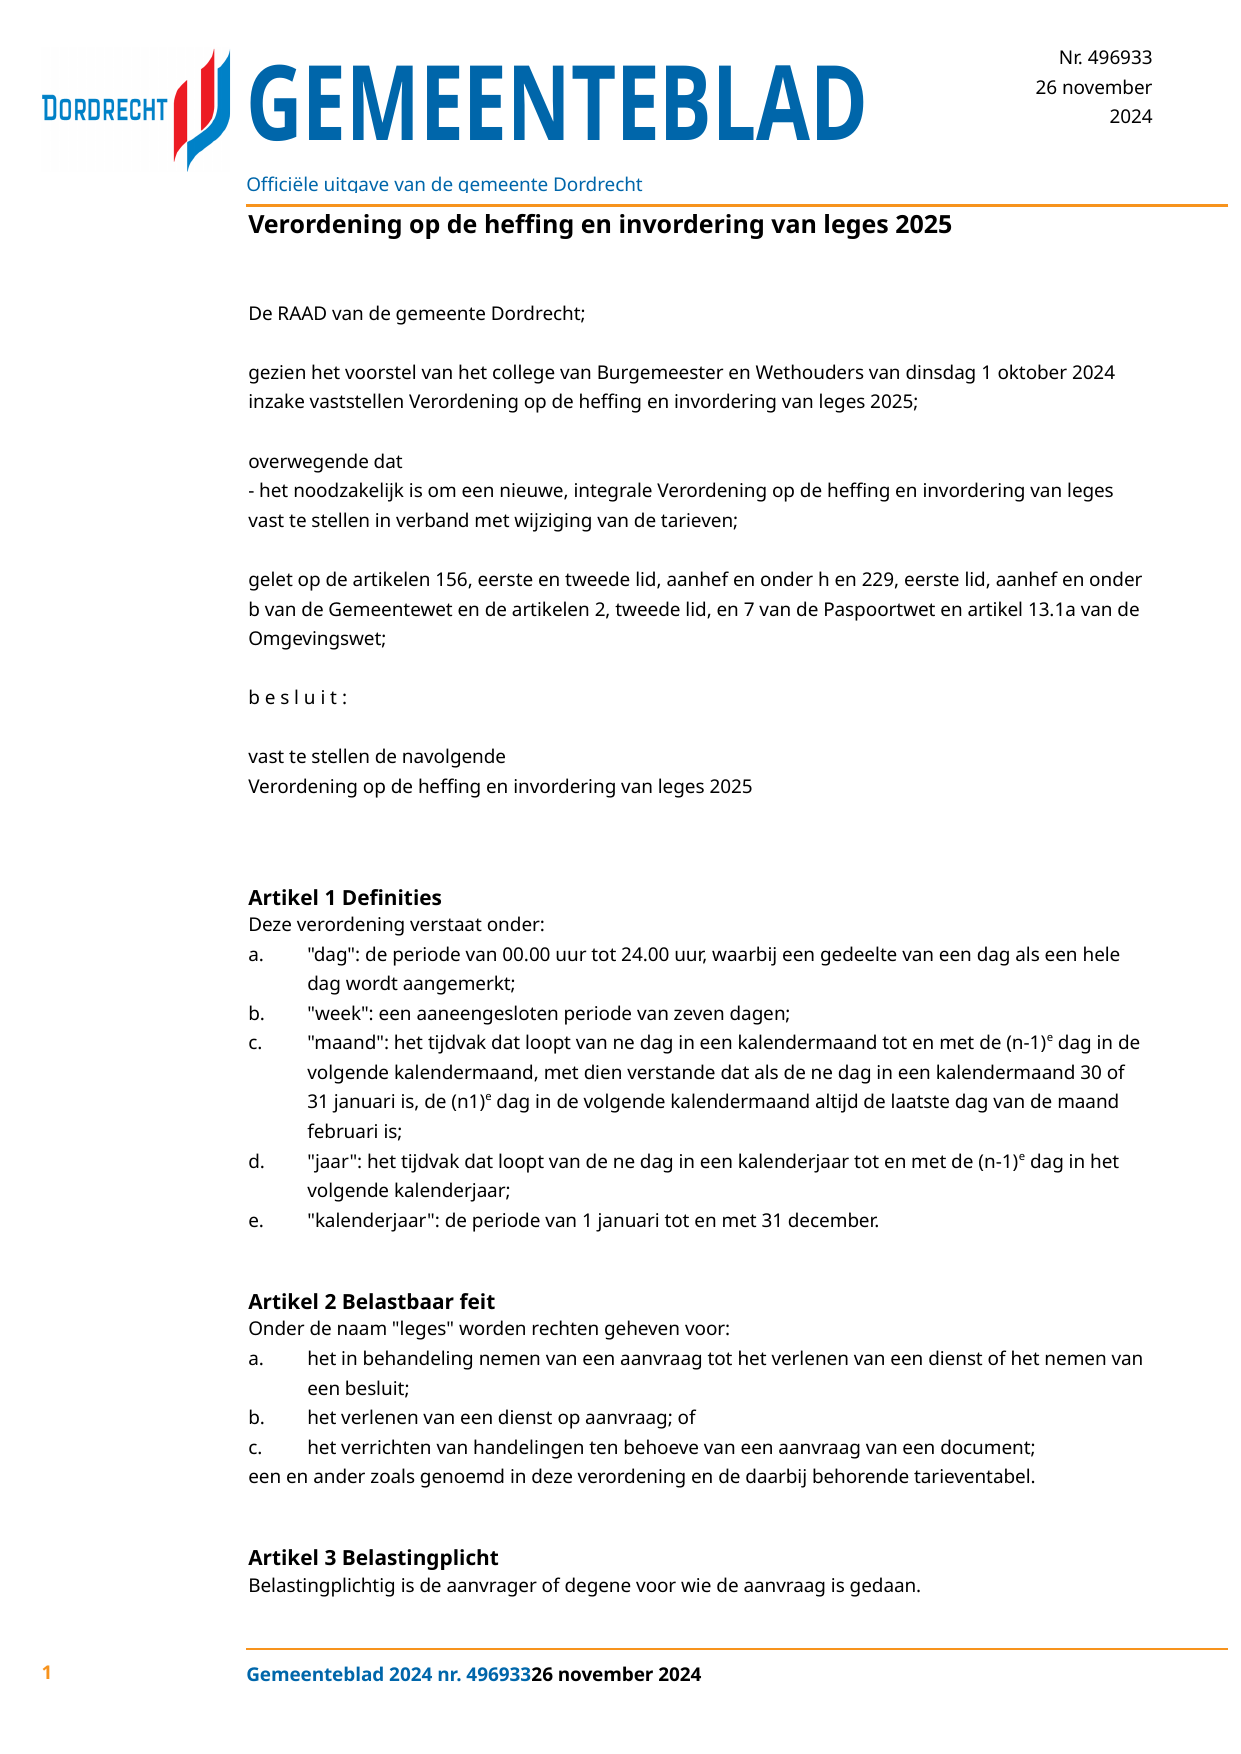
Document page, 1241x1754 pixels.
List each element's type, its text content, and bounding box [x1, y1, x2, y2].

text gelet op de artikelen 156, eerste en tweede lid, aanhef en onder h en 229, eerste lid, aanhef en onder b van de Gemeentewet en de artikelen 2, tweede lid, en 7 van de Paspoortwet en artikel 13.1a van de Omgevingswet; [248, 566, 1152, 651]
list "jaar": het tijdvak dat loopt van de ne dag in een kalenderjaar tot en met de (n-1)e dag in het volgende kalenderjaar; [248, 1148, 1152, 1203]
list "week": een aaneengesloten periode van zeven dagen; [248, 1000, 1152, 1026]
text Artikel 3 Belastingplicht [248, 1543, 1152, 1572]
text gezien het voorstel van het college van Burgemeester en Wethouders van dinsdag 1 oktober 2024 inzake vaststellen Verordening op de heffing en invordering van leges 2025; [248, 359, 1152, 414]
text Verordening op de heffing en invordering van leges 2025 [248, 207, 1152, 241]
text Artikel 1 Definities [248, 883, 1152, 911]
text overwegende dat [248, 448, 1152, 473]
text - het noodzakelijk is om een nieuwe, integrale Verordening op de heffing en invordering van leges vast te stellen in verband met wijziging van de tarieven; [248, 477, 1152, 533]
list het in behandeling nemen van een aanvraag tot het verlenen van een dienst of het nemen van een besluit; [248, 1345, 1152, 1400]
text vast te stellen de navolgende [248, 744, 1152, 769]
text een en ander zoals genoemd in deze verordening en de daarbij behorende tarieventabel. [248, 1463, 1152, 1489]
picture [41, 47, 231, 172]
text Onder de naam "leges" worden rechten geheven voor: [248, 1316, 1152, 1341]
list het verrichten van handelingen ten behoeve van een aanvraag van een document; [248, 1434, 1152, 1459]
text Deze verordening verstaat onder: [248, 911, 1152, 937]
list "dag": de periode van 00.00 uur tot 24.00 uur, waarbij een gedeelte van een dag als een hele dag wordt aangemerkt; [248, 941, 1152, 996]
text Artikel 2 Belastbaar feit [248, 1287, 1152, 1316]
list "maand": het tijdvak dat loopt van ne dag in een kalendermaand tot en met de (n-1)e dag in de volgende kalendermaand, met dien verstande dat als de ne dag in een kalendermaand 30 of 31 januari is, de (n1)e dag in de volgende kalendermaand altijd de laatste dag van de maand februari is; [248, 1029, 1152, 1144]
text b e s l u i t : [248, 684, 1152, 710]
text Belastingplichtig is de aanvrager of degene voor wie de aanvraag is gedaan. [248, 1572, 1152, 1598]
text Verordening op de heffing en invordering van leges 2025 [248, 773, 1152, 799]
text De RAAD van de gemeente Dordrecht; [248, 300, 1152, 326]
list het verlenen van een dienst op aanvraag; of [248, 1404, 1152, 1430]
list "kalenderjaar": de periode van 1 januari tot en met 31 december. [248, 1207, 1152, 1233]
